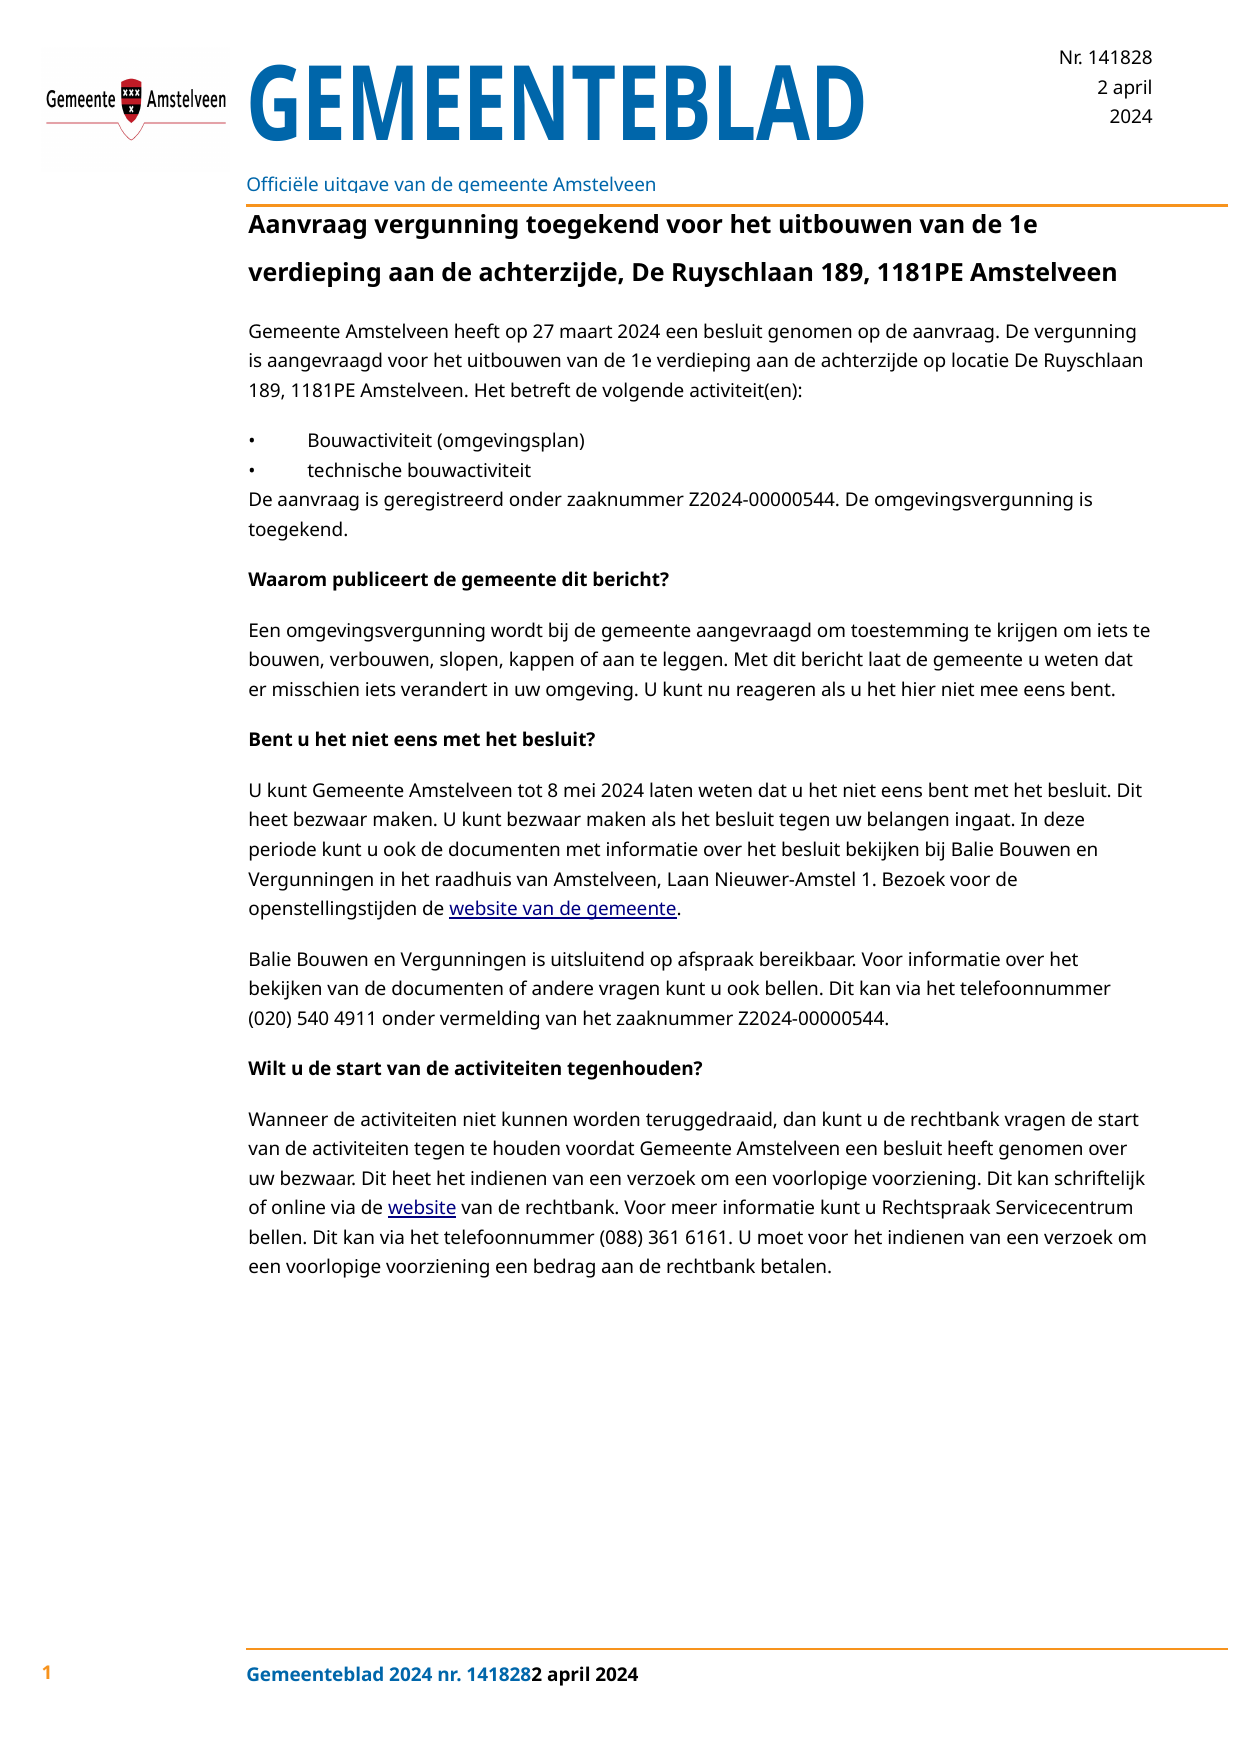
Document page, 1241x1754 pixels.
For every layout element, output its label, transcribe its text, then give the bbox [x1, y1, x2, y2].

text Wanneer de activiteiten niet kunnen worden teruggedraaid, dan kunt u de rechtbank vragen de start van de activiteiten tegen te houden voordat Gemeente Amstelveen een besluit heeft genomen over uw bezwaar. Dit heet het indienen van een verzoek om een voorlopige voorziening. Dit kan schriftelijk of online via de website van de rechtbank. Voor meer informatie kunt u Rechtspraak Servicecentrum bellen. Dit kan via het telefoonnummer (088) 361 6161. U moet voor het indienen van een verzoek om een voorlopige voorziening een bedrag aan de rechtbank betalen. [248, 1106, 1152, 1279]
list Bouwactiviteit (omgevingsplan) [248, 427, 1152, 453]
text Wilt u de start van de activiteiten tegenhouden? [248, 1055, 1152, 1081]
text Een omgevingsvergunning wordt bij de gemeente aangevraagd om toestemming te krijgen om iets te bouwen, verbouwen, slopen, kappen of aan te leggen. Met dit bericht laat de gemeente u weten dat er misschien iets verandert in uw omgeving. U kunt nu reageren als u het hier niet mee eens bent. [248, 617, 1152, 702]
text U kunt Gemeente Amstelveen tot 8 mei 2024 laten weten dat u het niet eens bent met het besluit. Dit heet bezwaar maken. U kunt bezwaar maken als het besluit tegen uw belangen ingaat. In deze periode kunt u ook de documenten met informatie over het besluit bekijken bij Balie Bouwen en Vergunningen in het raadhuis van Amstelveen, Laan Nieuwer-Amstel 1. Bezoek voor de openstellingstijden de website van de gemeente. [248, 777, 1152, 921]
text Balie Bouwen en Vergunningen is uitsluitend op afspraak bereikbaar. Voor informatie over het bekijken van de documenten of andere vragen kunt u ook bellen. Dit kan via het telefoonnummer (020) 540 4911 onder vermelding van het zaaknummer Z2024-00000544. [248, 946, 1152, 1031]
list technische bouwactiviteit [248, 457, 1152, 483]
text De aanvraag is geregistreerd onder zaaknummer Z2024-00000544. De omgevingsvergunning is toegekend. [248, 487, 1152, 542]
text Waarom publiceert de gemeente dit bericht? [248, 567, 1152, 592]
text Aanvraag vergunning toegekend voor het uitbouwen van de 1e verdieping aan de achterzijde, De Ruyschlaan 189, 1181PE Amstelveen [248, 207, 1152, 288]
text Bent u het niet eens met het besluit? [248, 727, 1152, 752]
picture [41, 47, 231, 172]
text Gemeente Amstelveen heeft op 27 maart 2024 een besluit genomen op de aanvraag. De vergunning is aangevraagd voor het uitbouwen van de 1e verdieping aan de achterzijde op locatie De Ruyschlaan 189, 1181PE Amstelveen. Het betreft de volgende activiteit(en): [248, 318, 1152, 403]
